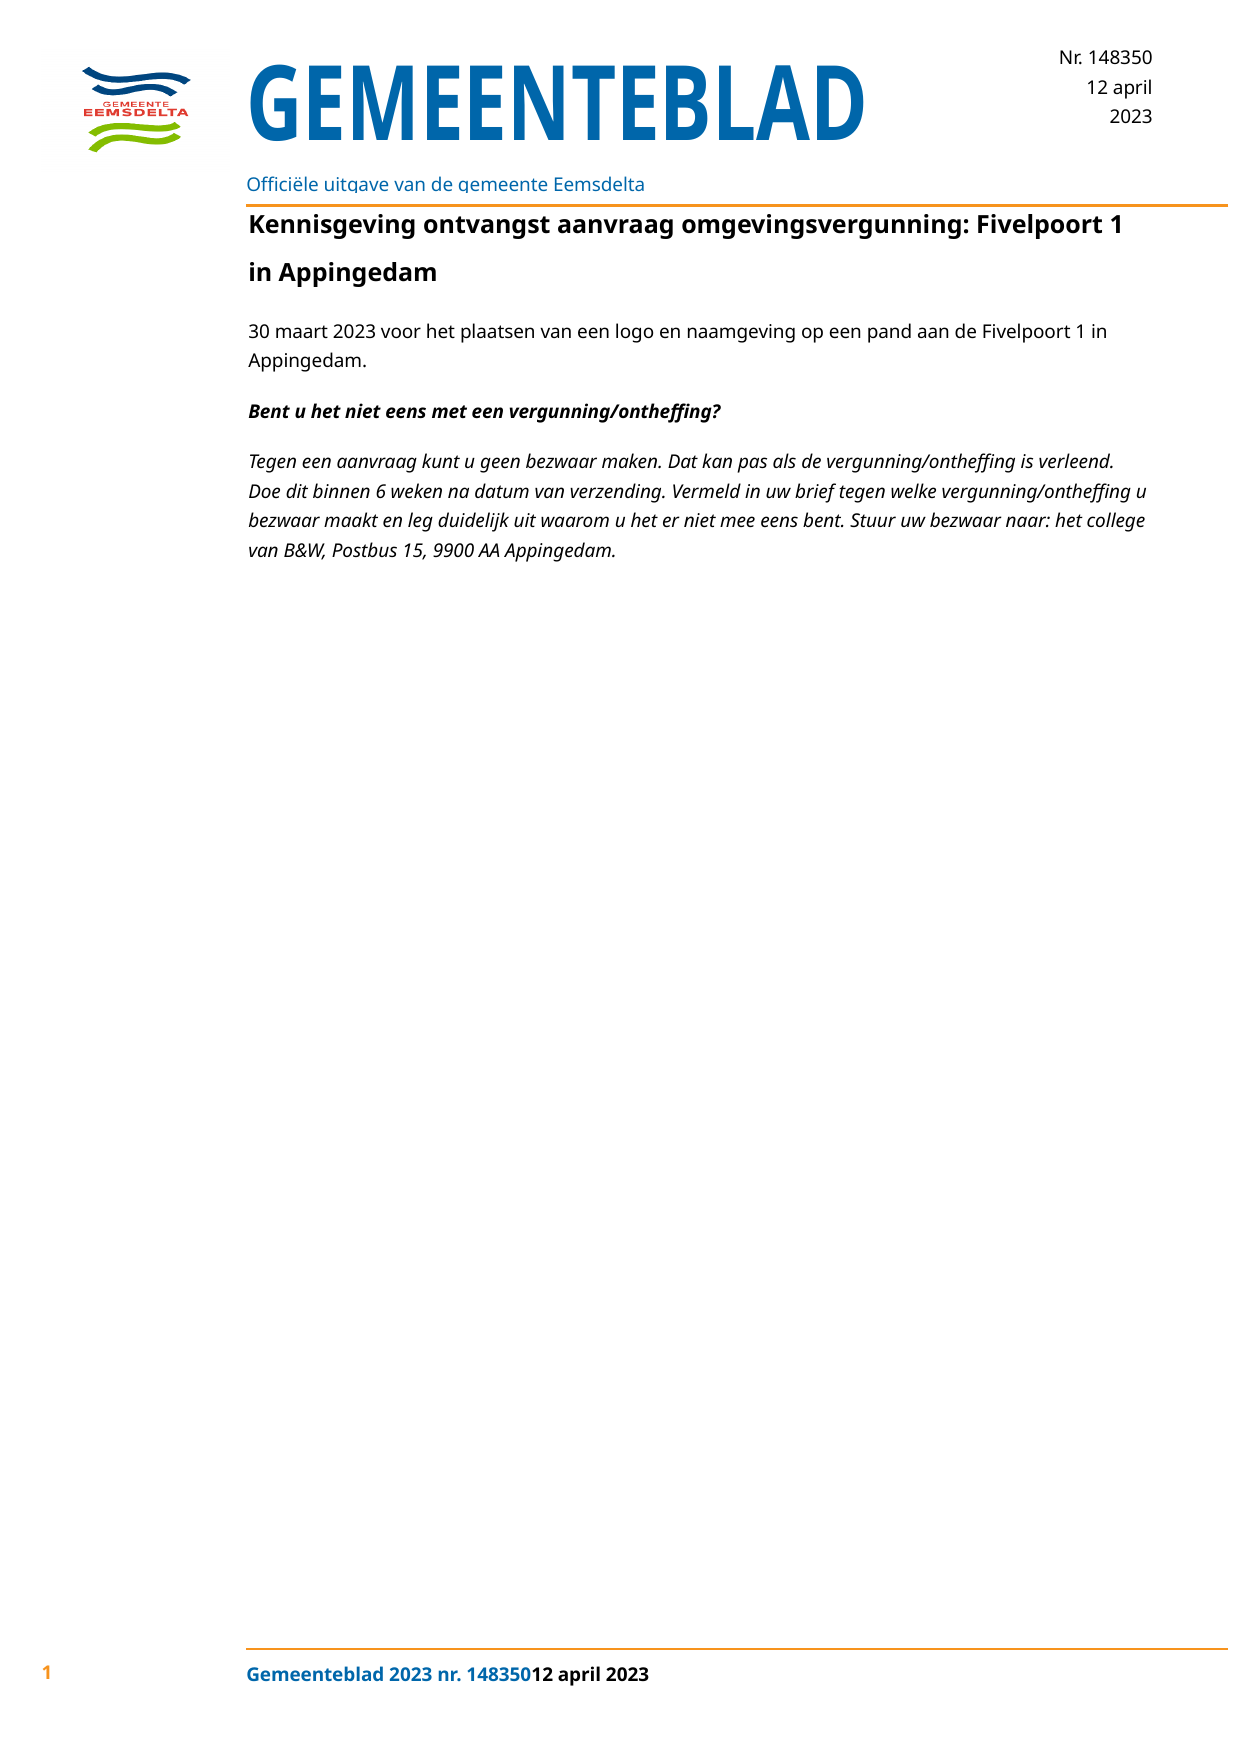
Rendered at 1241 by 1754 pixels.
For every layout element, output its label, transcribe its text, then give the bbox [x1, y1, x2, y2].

text Bent u het niet eens met een vergunning/ontheffing? [248, 398, 1152, 424]
text 30 maart 2023 voor het plaatsen van een logo en naamgeving op een pand aan de Fivelpoort 1 in Appingedam. [248, 318, 1152, 373]
text Tegen een aanvraag kunt u geen bezwaar maken. Dat kan pas als de vergunning/ontheffing is verleend. Doe dit binnen 6 weken na datum van verzending. Vermeld in uw brief tegen welke vergunning/ontheffing u bezwaar maakt en leg duidelijk uit waarom u het er niet mee eens bent. Stuur uw bezwaar naar: het college van B&W, Postbus 15, 9900 AA Appingedam. [248, 448, 1152, 563]
picture [41, 47, 231, 172]
text Kennisgeving ontvangst aanvraag omgevingsvergunning: Fivelpoort 1 in Appingedam [248, 207, 1152, 288]
